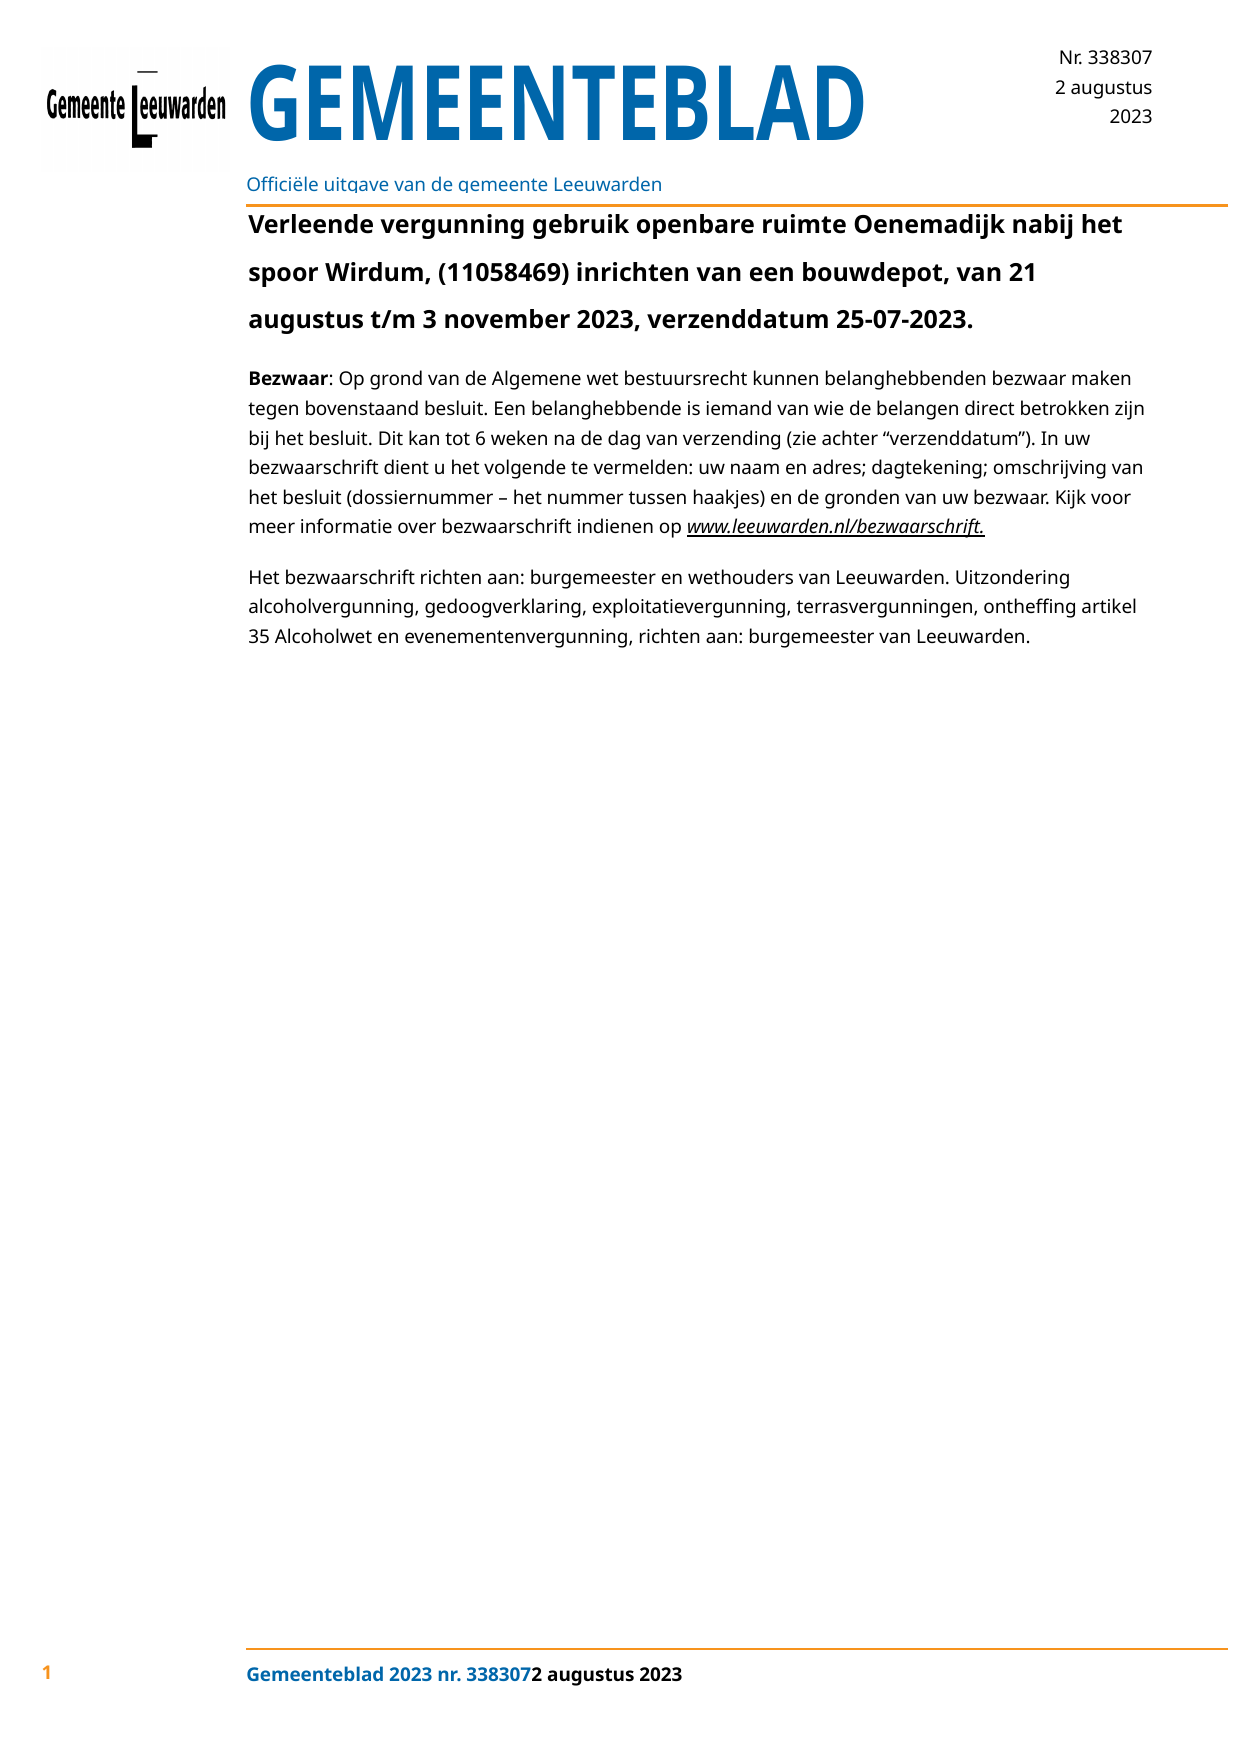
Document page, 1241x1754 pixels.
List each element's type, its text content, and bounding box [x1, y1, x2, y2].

text Verleende vergunning gebruik openbare ruimte Oenemadijk nabij het spoor Wirdum, (11058469) inrichten van een bouwdepot, van 21 augustus t/m 3 november 2023, verzenddatum 25-07-2023. [248, 207, 1152, 336]
text Bezwaar: Op grond van de Algemene wet bestuursrecht kunnen belanghebbenden bezwaar maken tegen bovenstaand besluit. Een belanghebbende is iemand van wie de belangen direct betrokken zijn bij het besluit. Dit kan tot 6 weken na de dag van verzending (zie achter “verzenddatum”). In uw bezwaarschrift dient u het volgende te vermelden: uw naam en adres; dagtekening; omschrijving van het besluit (dossiernummer – het nummer tussen haakjes) en de gronden van uw bezwaar. Kijk voor meer informatie over bezwaarschrift indienen op www.leeuwarden.nl/bezwaarschrift. [248, 366, 1152, 539]
text Het bezwaarschrift richten aan: burgemeester en wethouders van Leeuwarden. Uitzondering alcoholvergunning, gedoogverklaring, exploitatievergunning, terrasvergunningen, ontheffing artikel 35 Alcoholwet en evenementenvergunning, richten aan: burgemeester van Leeuwarden. [248, 564, 1152, 649]
picture [41, 47, 231, 172]
